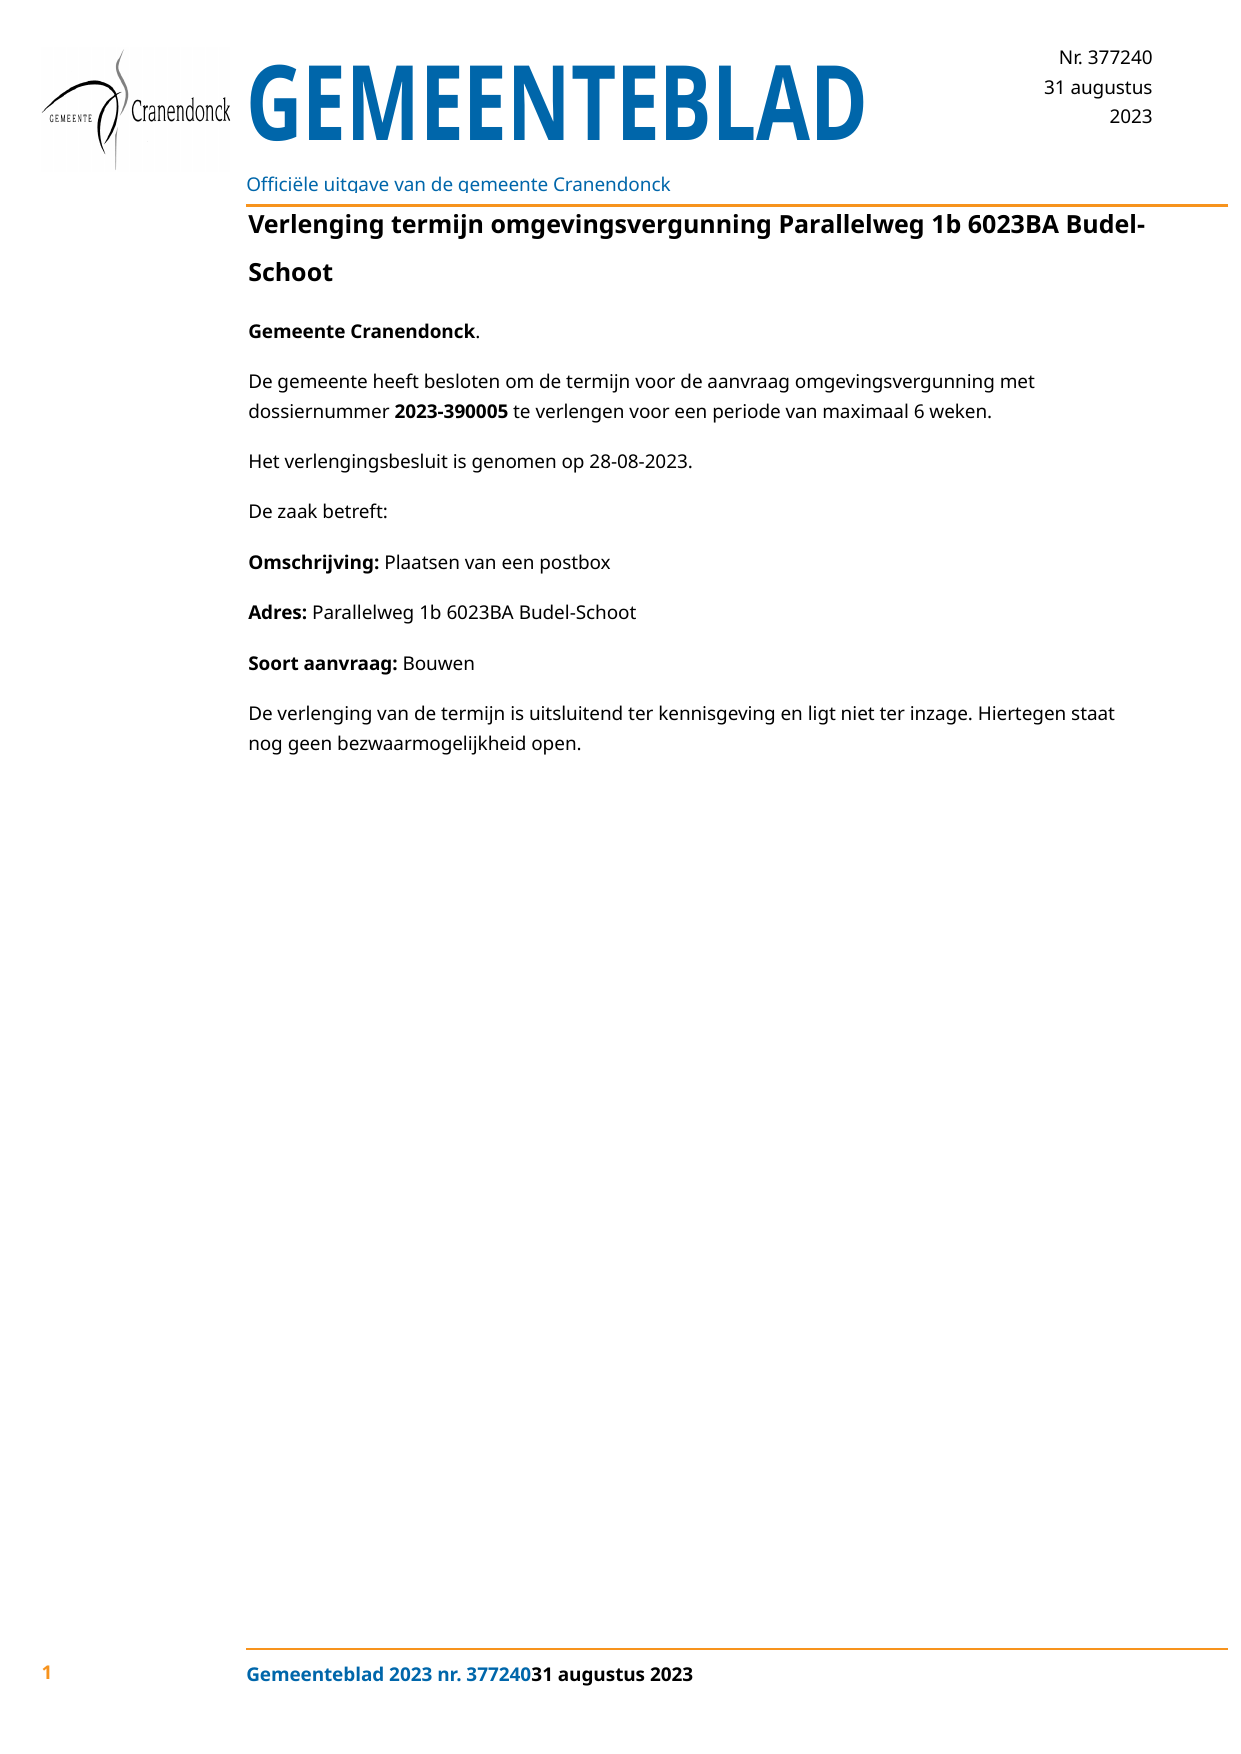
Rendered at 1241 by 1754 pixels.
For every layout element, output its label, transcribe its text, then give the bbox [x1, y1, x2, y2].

text Verlenging termijn omgevingsvergunning Parallelweg 1b 6023BA Budel-Schoot [248, 207, 1152, 288]
text De zaak betreft: [248, 499, 1152, 524]
text De verlenging van de termijn is uitsluitend ter kennisgeving en ligt niet ter inzage. Hiertegen staat nog geen bezwaarmogelijkheid open. [248, 700, 1152, 756]
text Soort aanvraag: Bouwen [248, 650, 1152, 676]
text Gemeente Cranendonck. [248, 318, 1152, 344]
text Adres: Parallelweg 1b 6023BA Budel-Schoot [248, 599, 1152, 625]
text De gemeente heeft besloten om de termijn voor de aanvraag omgevingsvergunning met dossiernummer 2023-390005 te verlengen voor een periode van maximaal 6 weken. [248, 368, 1152, 424]
picture [41, 47, 231, 172]
text Het verlengingsbesluit is genomen op 28-08-2023. [248, 448, 1152, 474]
text Omschrijving: Plaatsen van een postbox [248, 549, 1152, 575]
